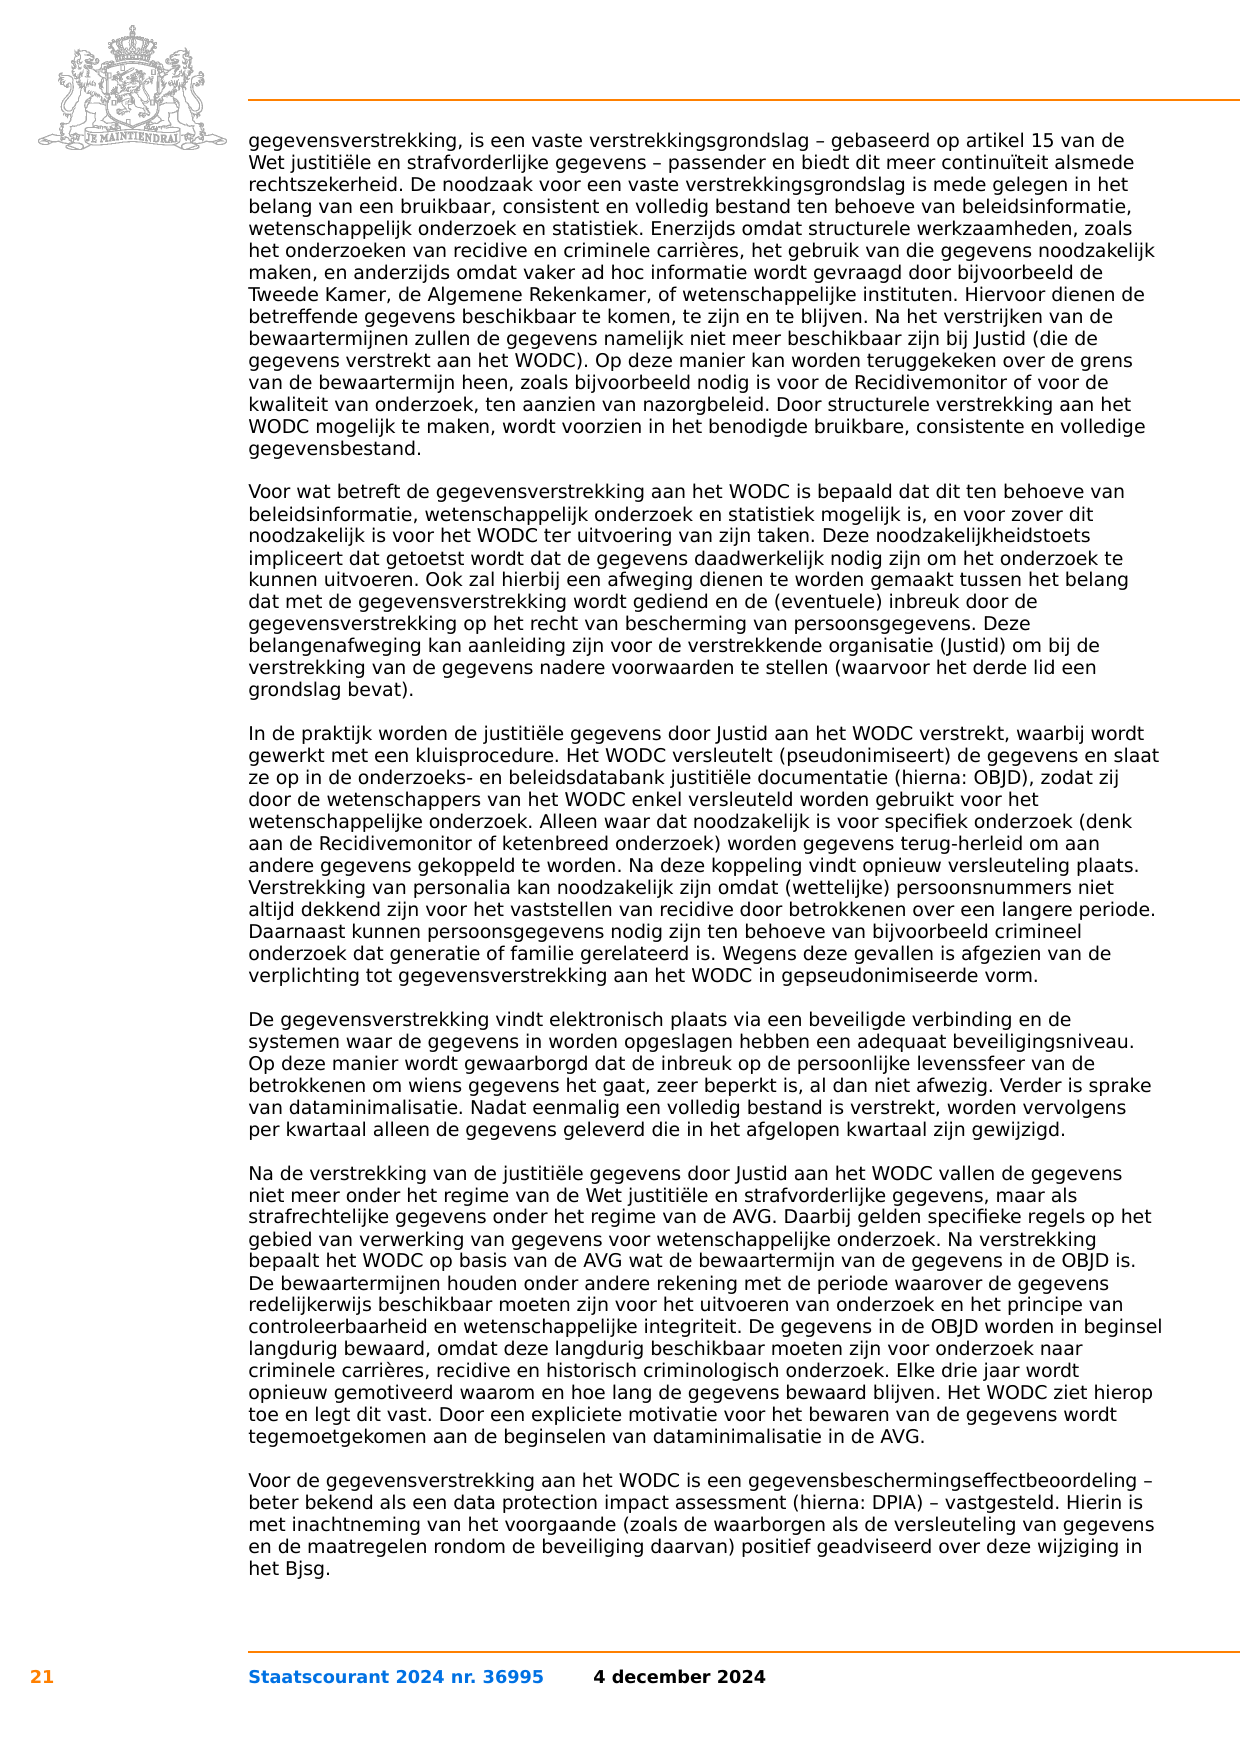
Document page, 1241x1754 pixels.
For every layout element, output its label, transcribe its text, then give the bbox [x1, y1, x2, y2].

text Voor wat betreft de gegevensverstrekking aan het WODC is bepaald dat dit ten behoeve van beleidsinformatie, wetenschappelijk onderzoek en statistiek mogelijk is, en voor zover dit noodzakelijk is voor het WODC ter uitvoering van zijn taken. Deze noodzakelijkheidstoets impliceert dat getoetst wordt dat de gegevens daadwerkelijk nodig zijn om het onderzoek te kunnen uitvoeren. Ook zal hierbij een afweging dienen te worden gemaakt tussen het belang dat met de gegevensverstrekking wordt gediend en de (eventuele) inbreuk door de gegevensverstrekking op het recht van bescherming van persoonsgegevens. Deze belangenafweging kan aanleiding zijn voor de verstrekkende organisatie (Justid) om bij de verstrekking van de gegevens nadere voorwaarden te stellen (waarvoor het derde lid een grondslag bevat). [248, 481, 1163, 701]
text Voor de gegevensverstrekking aan het WODC is een gegevensbeschermingseffectbeoordeling – beter bekend als een data protection impact assessment (hierna: DPIA) – vastgesteld. Hierin is met inachtneming van het voorgaande (zoals de waarborgen als de versleuteling van gegevens en de maatregelen rondom de beveiliging daarvan) positief geadviseerd over deze wijziging in het Bjsg. [248, 1470, 1163, 1580]
picture [38, 25, 227, 150]
text Na de verstrekking van de justitiële gegevens door Justid aan het WODC vallen de gegevens niet meer onder het regime van de Wet justitiële en strafvorderlijke gegevens, maar als strafrechtelijke gegevens onder het regime van de AVG. Daarbij gelden specifieke regels op het gebied van verwerking van gegevens voor wetenschappelijke onderzoek. Na verstrekking bepaalt het WODC op basis van de AVG wat de bewaartermijn van de gegevens in de OBJD is. De bewaartermijnen houden onder andere rekening met de periode waarover de gegevens redelijkerwijs beschikbaar moeten zijn voor het uitvoeren van onderzoek en het principe van controleerbaarheid en wetenschappelijke integriteit. De gegevens in de OBJD worden in beginsel langdurig bewaard, omdat deze langdurig beschikbaar moeten zijn voor onderzoek naar criminele carrières, recidive en historisch criminologisch onderzoek. Elke drie jaar wordt opnieuw gemotiveerd waarom en hoe lang de gegevens bewaard blijven. Het WODC ziet hierop toe en legt dit vast. Door een expliciete motivatie voor het bewaren van de gegevens wordt tegemoetgekomen aan de beginselen van dataminimalisatie in de AVG. [248, 1162, 1163, 1448]
text De gegevensverstrekking vindt elektronisch plaats via een beveiligde verbinding en de systemen waar de gegevens in worden opgeslagen hebben een adequaat beveiligingsniveau. Op deze manier wordt gewaarborgd dat de inbreuk op de persoonlijke levenssfeer van de betrokkenen om wiens gegevens het gaat, zeer beperkt is, al dan niet afwezig. Verder is sprake van dataminimalisatie. Nadat eenmalig een volledig bestand is verstrekt, worden vervolgens per kwartaal alleen de gegevens geleverd die in het afgelopen kwartaal zijn gewijzigd. [248, 1009, 1163, 1141]
text gegevensverstrekking, is een vaste verstrekkingsgrondslag – gebaseerd op artikel 15 van de Wet justitiële en strafvorderlijke gegevens – passender en biedt dit meer continuïteit alsmede rechtszekerheid. De noodzaak voor een vaste verstrekkingsgrondslag is mede gelegen in het belang van een bruikbaar, consistent en volledig bestand ten behoeve van beleidsinformatie, wetenschappelijk onderzoek en statistiek. Enerzijds omdat structurele werkzaamheden, zoals het onderzoeken van recidive en criminele carrières, het gebruik van die gegevens noodzakelijk maken, en anderzijds omdat vaker ad hoc informatie wordt gevraagd door bijvoorbeeld de Tweede Kamer, de Algemene Rekenkamer, of wetenschappelijke instituten. Hiervoor dienen de betreffende gegevens beschikbaar te komen, te zijn en te blijven. Na het verstrijken van de bewaartermijnen zullen de gegevens namelijk niet meer beschikbaar zijn bij Justid (die de gegevens verstrekt aan het WODC). Op deze manier kan worden teruggekeken over de grens van de bewaartermijn heen, zoals bijvoorbeeld nodig is voor de Recidivemonitor of voor de kwaliteit van onderzoek, ten aanzien van nazorgbeleid. Door structurele verstrekking aan het WODC mogelijk te maken, wordt voorzien in het benodigde bruikbare, consistente en volledige gegevensbestand. [248, 130, 1163, 459]
text In de praktijk worden de justitiële gegevens door Justid aan het WODC verstrekt, waarbij wordt gewerkt met een kluisprocedure. Het WODC versleutelt (pseudonimiseert) de gegevens en slaat ze op in de onderzoeks- en beleidsdatabank justitiële documentatie (hierna: OBJD), zodat zij door de wetenschappers van het WODC enkel versleuteld worden gebruikt voor het wetenschappelijke onderzoek. Alleen waar dat noodzakelijk is voor specifiek onderzoek (denk aan de Recidivemonitor of ketenbreed onderzoek) worden gegevens terug-herleid om aan andere gegevens gekoppeld te worden. Na deze koppeling vindt opnieuw versleuteling plaats. Verstrekking van personalia kan noodzakelijk zijn omdat (wettelijke) persoonsnummers niet altijd dekkend zijn voor het vaststellen van recidive door betrokkenen over een langere periode. Daarnaast kunnen persoonsgegevens nodig zijn ten behoeve van bijvoorbeeld crimineel onderzoek dat generatie of familie gerelateerd is. Wegens deze gevallen is afgezien van de verplichting tot gegevensverstrekking aan het WODC in gepseudonimiseerde vorm. [248, 723, 1163, 987]
